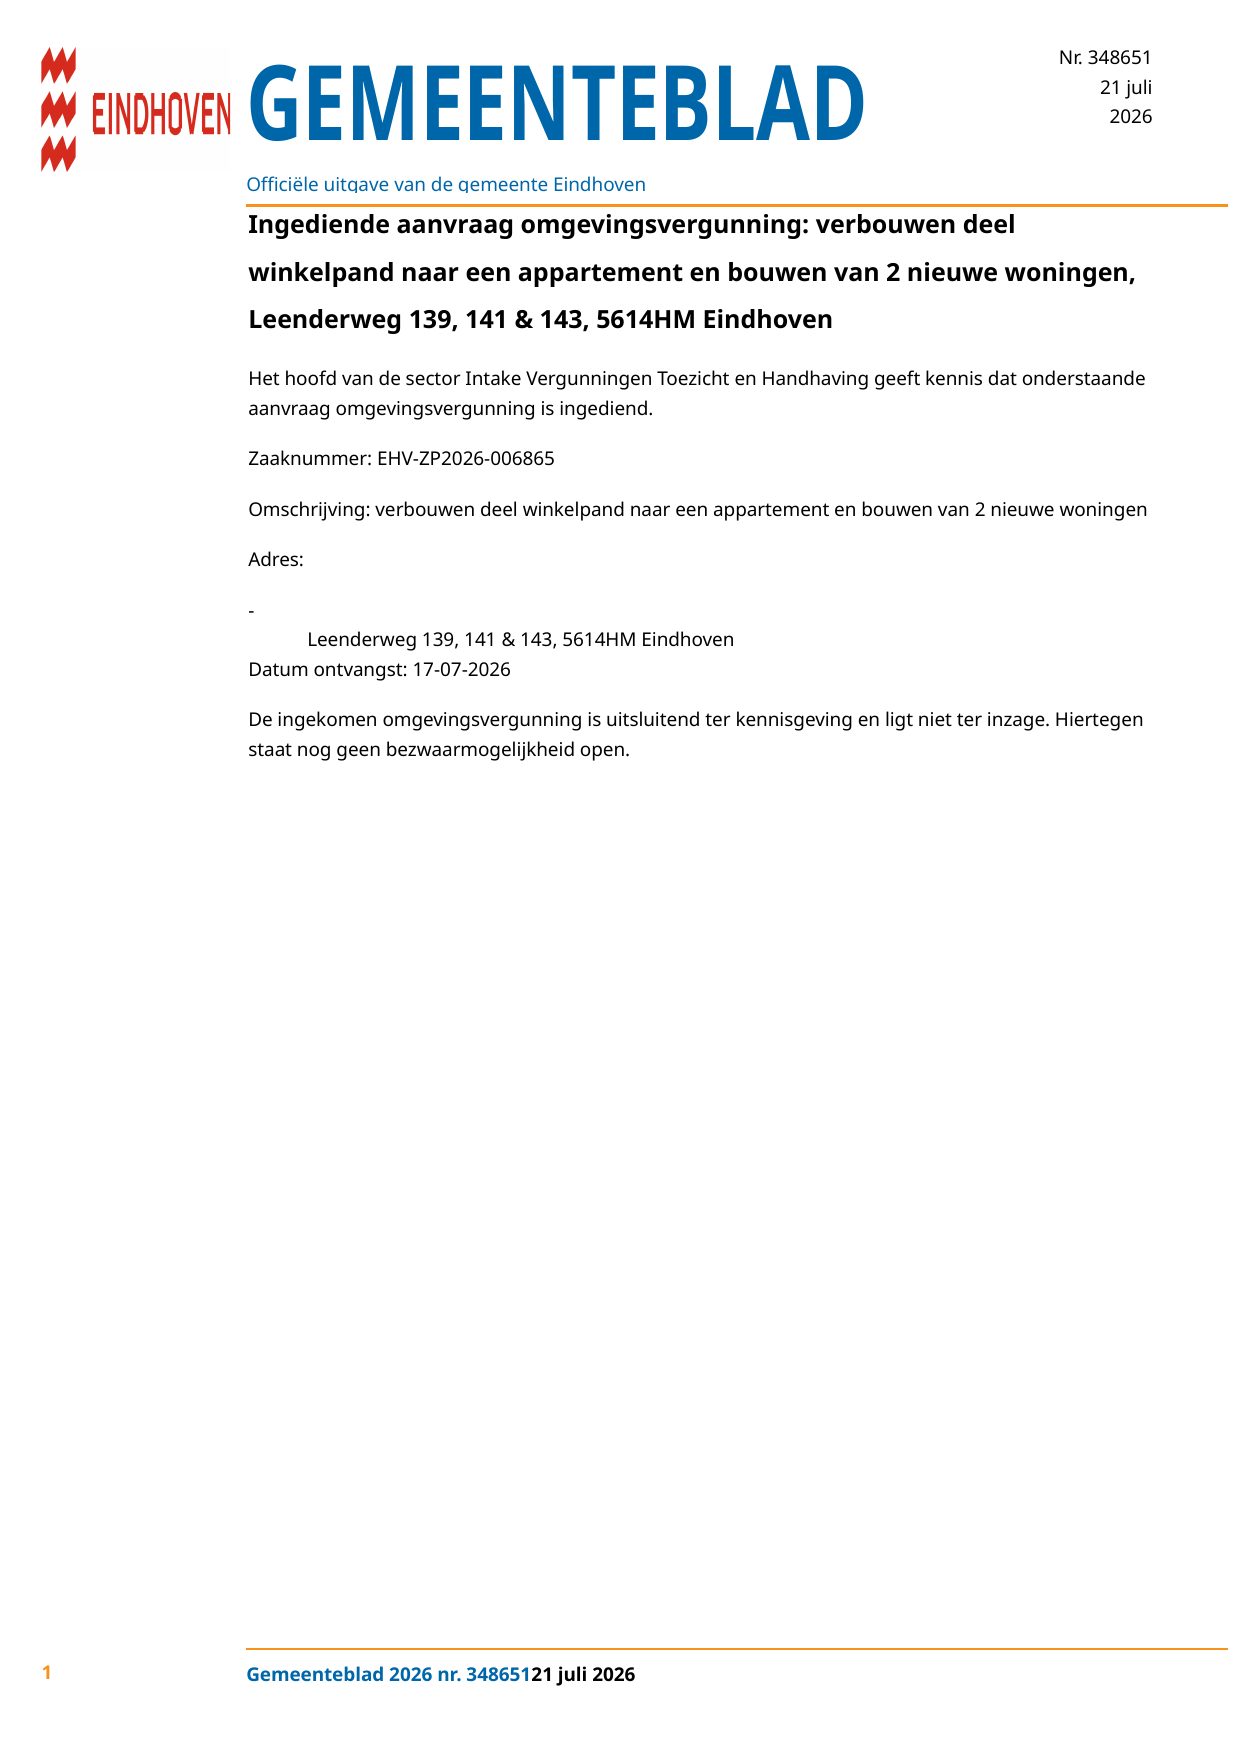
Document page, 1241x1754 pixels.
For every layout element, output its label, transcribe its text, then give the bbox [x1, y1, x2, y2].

text Omschrijving: verbouwen deel winkelpand naar een appartement en bouwen van 2 nieuwe woningen [248, 496, 1152, 522]
text Het hoofd van de sector Intake Vergunningen Toezicht en Handhaving geeft kennis dat onderstaande aanvraag omgevingsvergunning is ingediend. [248, 366, 1152, 421]
text Adres: [248, 546, 1152, 572]
text Zaaknummer: EHV-ZP2026-006865 [248, 446, 1152, 471]
text De ingekomen omgevingsvergunning is uitsluitend ter kennisgeving en ligt niet ter inzage. Hiertegen staat nog geen bezwaarmogelijkheid open. [248, 706, 1152, 762]
text Ingediende aanvraag omgevingsvergunning: verbouwen deel winkelpand naar een appartement en bouwen van 2 nieuwe woningen, Leenderweg 139, 141 & 143, 5614HM Eindhoven [248, 207, 1152, 336]
picture [41, 47, 231, 172]
list Leenderweg 139, 141 & 143, 5614HM Eindhoven [248, 626, 1152, 652]
text Datum ontvangst: 17-07-2026 [248, 656, 1152, 682]
